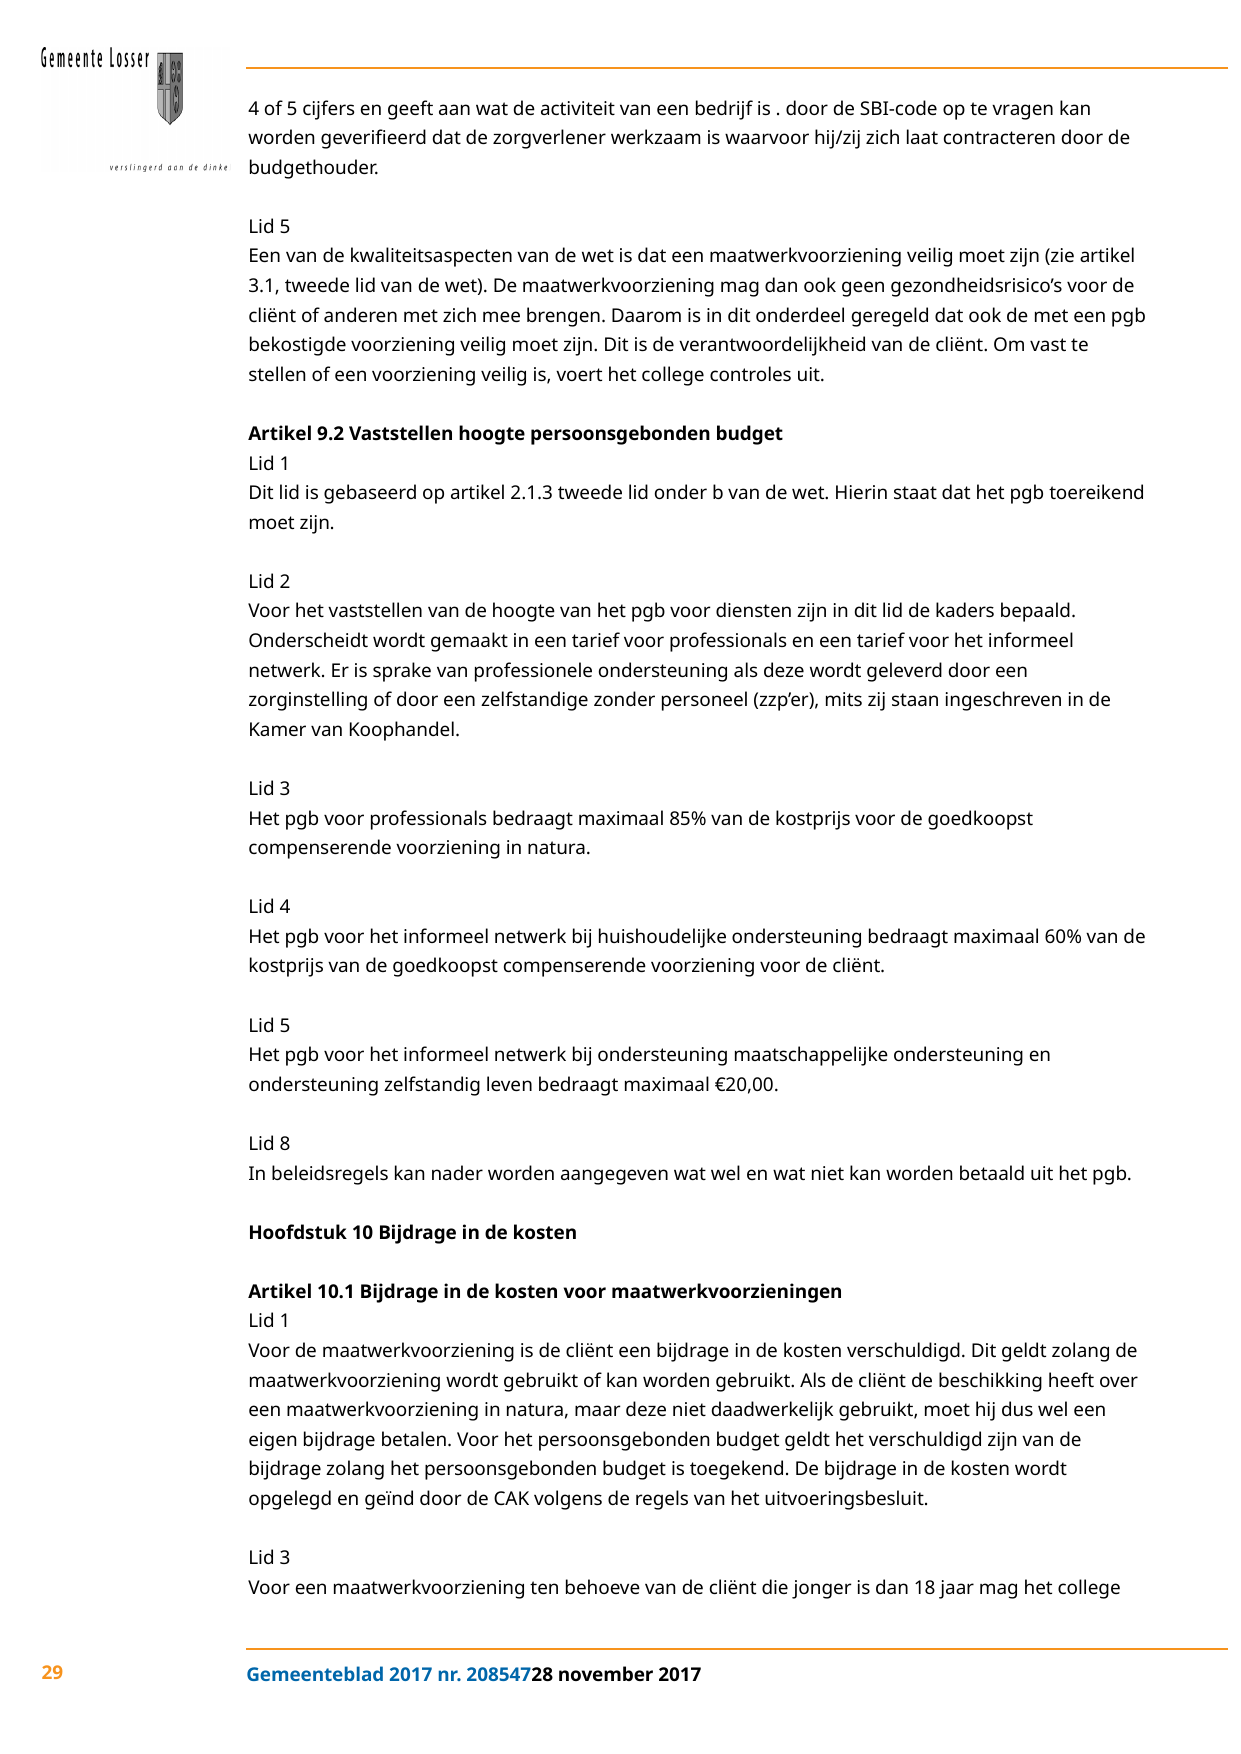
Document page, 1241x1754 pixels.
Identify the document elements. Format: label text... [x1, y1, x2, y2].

text Lid 8 [248, 1130, 1152, 1156]
text Lid 1 [248, 1308, 1152, 1333]
text Het pgb voor het informeel netwerk bij ondersteuning maatschappelijke ondersteuning en ondersteuning zelfstandig leven bedraagt maximaal €20,00. [248, 1041, 1152, 1097]
text Lid 5 [248, 213, 1152, 239]
text In beleidsregels kan nader worden aangegeven wat wel en wat niet kan worden betaald uit het pgb. [248, 1160, 1152, 1186]
text Lid 3 [248, 775, 1152, 801]
text 4 of 5 cijfers en geeft aan wat de activiteit van een bedrijf is . door de SBI-code op te vragen kan worden geverifieerd dat de zorgverlener werkzaam is waarvoor hij/zij zich laat contracteren door de budgethouder. [248, 95, 1152, 180]
text Het pgb voor professionals bedraagt maximaal 85% van de kostprijs voor de goedkoopst compenserende voorziening in natura. [248, 805, 1152, 860]
text Lid 1 [248, 450, 1152, 476]
text Lid 3 [248, 1544, 1152, 1570]
text Voor een maatwerkvoorziening ten behoeve van de cliënt die jonger is dan 18 jaar mag het college [248, 1574, 1152, 1600]
text Voor het vaststellen van de hoogte van het pgb voor diensten zijn in dit lid de kaders bepaald. Onderscheidt wordt gemaakt in een tarief voor professionals en een tarief voor het informeel netwerk. Er is sprake van professionele ondersteuning als deze wordt geleverd door een zorginstelling of door een zelfstandige zonder personeel (zzp’er), mits zij staan ingeschreven in de Kamer van Koophandel. [248, 598, 1152, 742]
text Een van de kwaliteitsaspecten van de wet is dat een maatwerkvoorziening veilig moet zijn (zie artikel 3.1, tweede lid van de wet). De maatwerkvoorziening mag dan ook geen gezondheidsrisico’s voor de cliënt of anderen met zich mee brengen. Daarom is in dit onderdeel geregeld dat ook de met een pgb bekostigde voorziening veilig moet zijn. Dit is de verantwoordelijkheid van de cliënt. Om vast te stellen of een voorziening veilig is, voert het college controles uit. [248, 243, 1152, 387]
text Het pgb voor het informeel netwerk bij huishoudelijke ondersteuning bedraagt maximaal 60% van de kostprijs van de goedkoopst compenserende voorziening voor de cliënt. [248, 923, 1152, 978]
text Artikel 10.1 Bijdrage in de kosten voor maatwerkvoorzieningen [248, 1278, 1152, 1304]
picture [41, 47, 231, 172]
text Lid 2 [248, 568, 1152, 594]
text Artikel 9.2 Vaststellen hoogte persoonsgebonden budget [248, 420, 1152, 446]
text Lid 4 [248, 893, 1152, 919]
text Hoofdstuk 10 Bijdrage in de kosten [248, 1219, 1152, 1245]
text Lid 5 [248, 1012, 1152, 1038]
text Voor de maatwerkvoorziening is de cliënt een bijdrage in de kosten verschuldigd. Dit geldt zolang de maatwerkvoorziening wordt gebruikt of kan worden gebruikt. Als de cliënt de beschikking heeft over een maatwerkvoorziening in natura, maar deze niet daadwerkelijk gebruikt, moet hij dus wel een eigen bijdrage betalen. Voor het persoonsgebonden budget geldt het verschuldigd zijn van de bijdrage zolang het persoonsgebonden budget is toegekend. De bijdrage in de kosten wordt opgelegd en geïnd door de CAK volgens de regels van het uitvoeringsbesluit. [248, 1337, 1152, 1511]
text Dit lid is gebaseerd op artikel 2.1.3 tweede lid onder b van de wet. Hierin staat dat het pgb toereikend moet zijn. [248, 479, 1152, 535]
